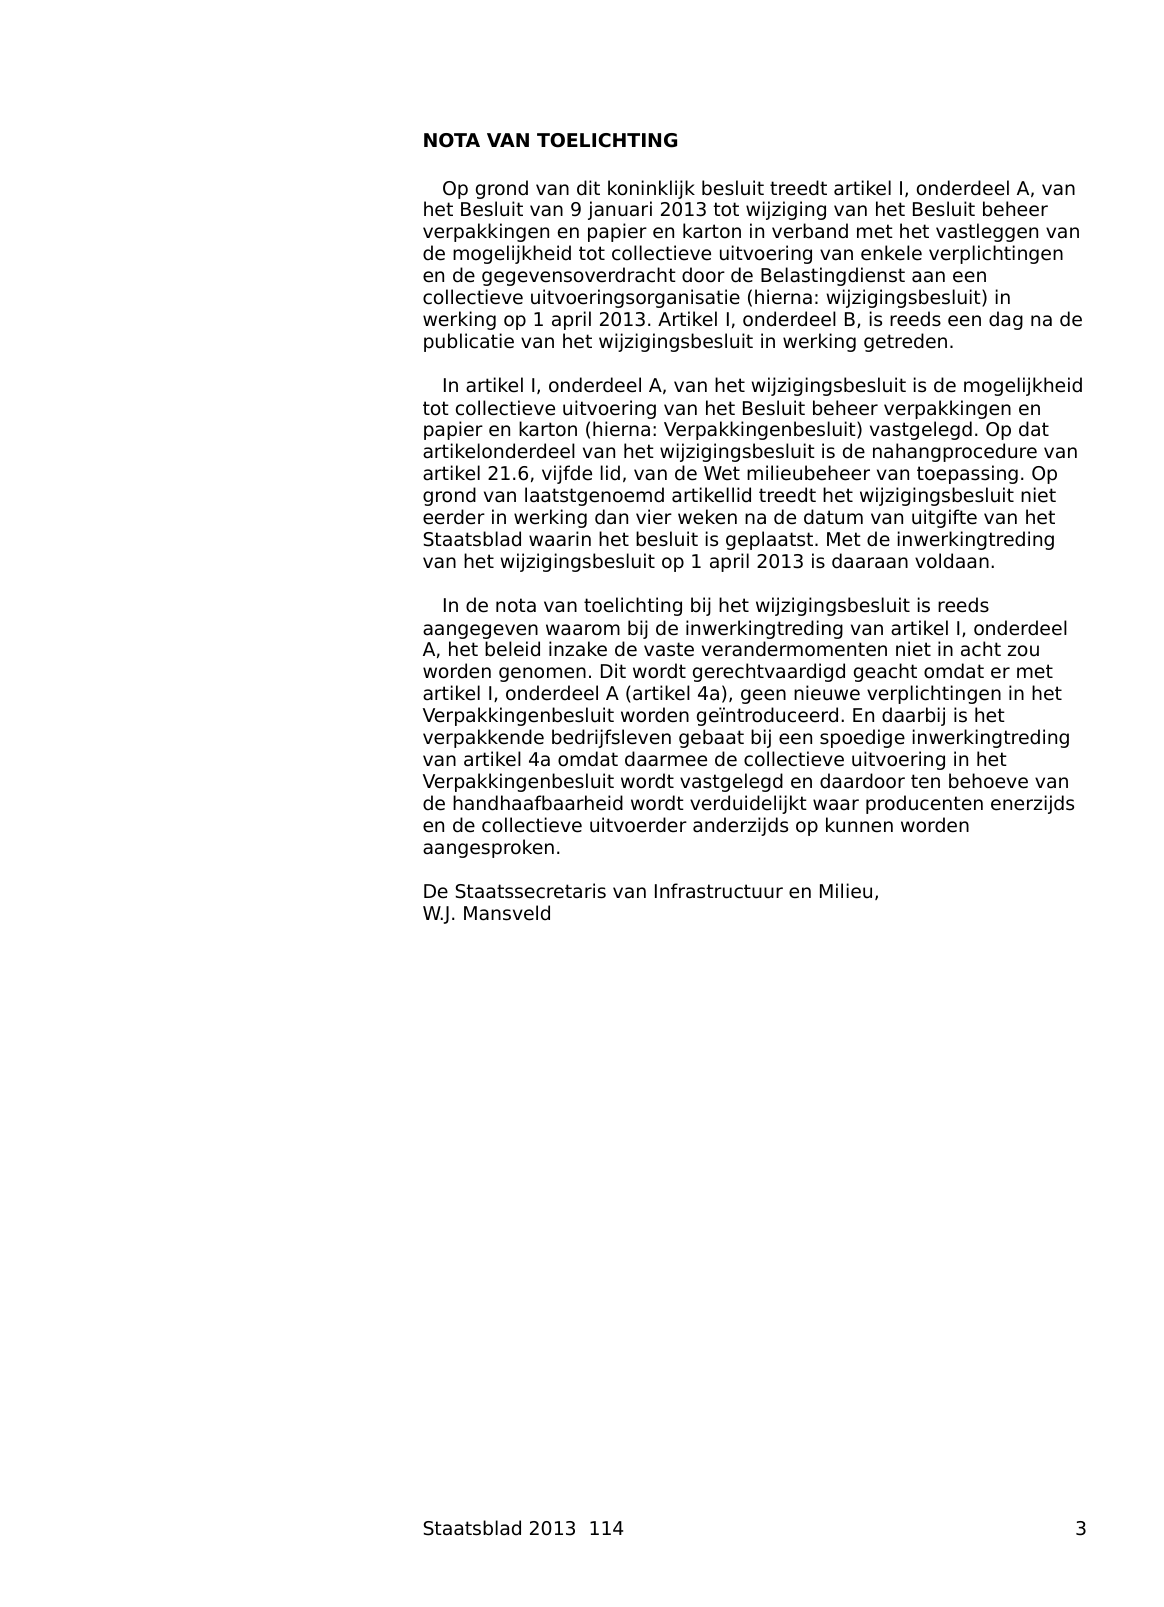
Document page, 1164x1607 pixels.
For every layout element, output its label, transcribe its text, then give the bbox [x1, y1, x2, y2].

text Op grond van dit koninklijk besluit treedt artikel I, onderdeel A, van het Besluit van 9 januari 2013 tot wijziging van het Besluit beheer verpakkingen en papier en karton in verband met het vastleggen van de mogelijkheid tot collectieve uitvoering van enkele verplichtingen en de gegevensoverdracht door de Belastingdienst aan een collectieve uitvoeringsorganisatie (hierna: wijzigingsbesluit) in werking op 1 april 2013. Artikel I, onderdeel B, is reeds een dag na de publicatie van het wijzigingsbesluit in werking getreden. [422, 177, 1087, 353]
text In artikel I, onderdeel A, van het wijzigingsbesluit is de mogelijkheid tot collectieve uitvoering van het Besluit beheer verpakkingen en papier en karton (hierna: Verpakkingenbesluit) vastgelegd. Op dat artikelonderdeel van het wijzigingsbesluit is de nahangprocedure van artikel 21.6, vijfde lid, van de Wet milieubeheer van toepassing. Op grond van laatstgenoemd artikellid treedt het wijzigingsbesluit niet eerder in werking dan vier weken na de datum van uitgifte van het Staatsblad waarin het besluit is geplaatst. Met de inwerkingtreding van het wijzigingsbesluit op 1 april 2013 is daaraan voldaan. [422, 375, 1087, 573]
text In de nota van toelichting bij het wijzigingsbesluit is reeds aangegeven waarom bij de inwerkingtreding van artikel I, onderdeel A, het beleid inzake de vaste verandermomenten niet in acht zou worden genomen. Dit wordt gerechtvaardigd geacht omdat er met artikel I, onderdeel A (artikel 4a), geen nieuwe verplichtingen in het Verpakkingenbesluit worden geïntroduceerd. En daarbij is het verpakkende bedrijfsleven gebaat bij een spoedige inwerkingtreding van artikel 4a omdat daarmee de collectieve uitvoering in het Verpakkingenbesluit wordt vastgelegd en daardoor ten behoeve van de handhaafbaarheid wordt verduidelijkt waar producenten enerzijds en de collectieve uitvoerder anderzijds op kunnen worden aangesproken. [422, 595, 1087, 859]
text De Staatssecretaris van Infrastructuur en Milieu, W.J. Mansveld [422, 881, 1087, 925]
subtitle NOTA VAN TOELICHTING [422, 130, 1087, 152]
